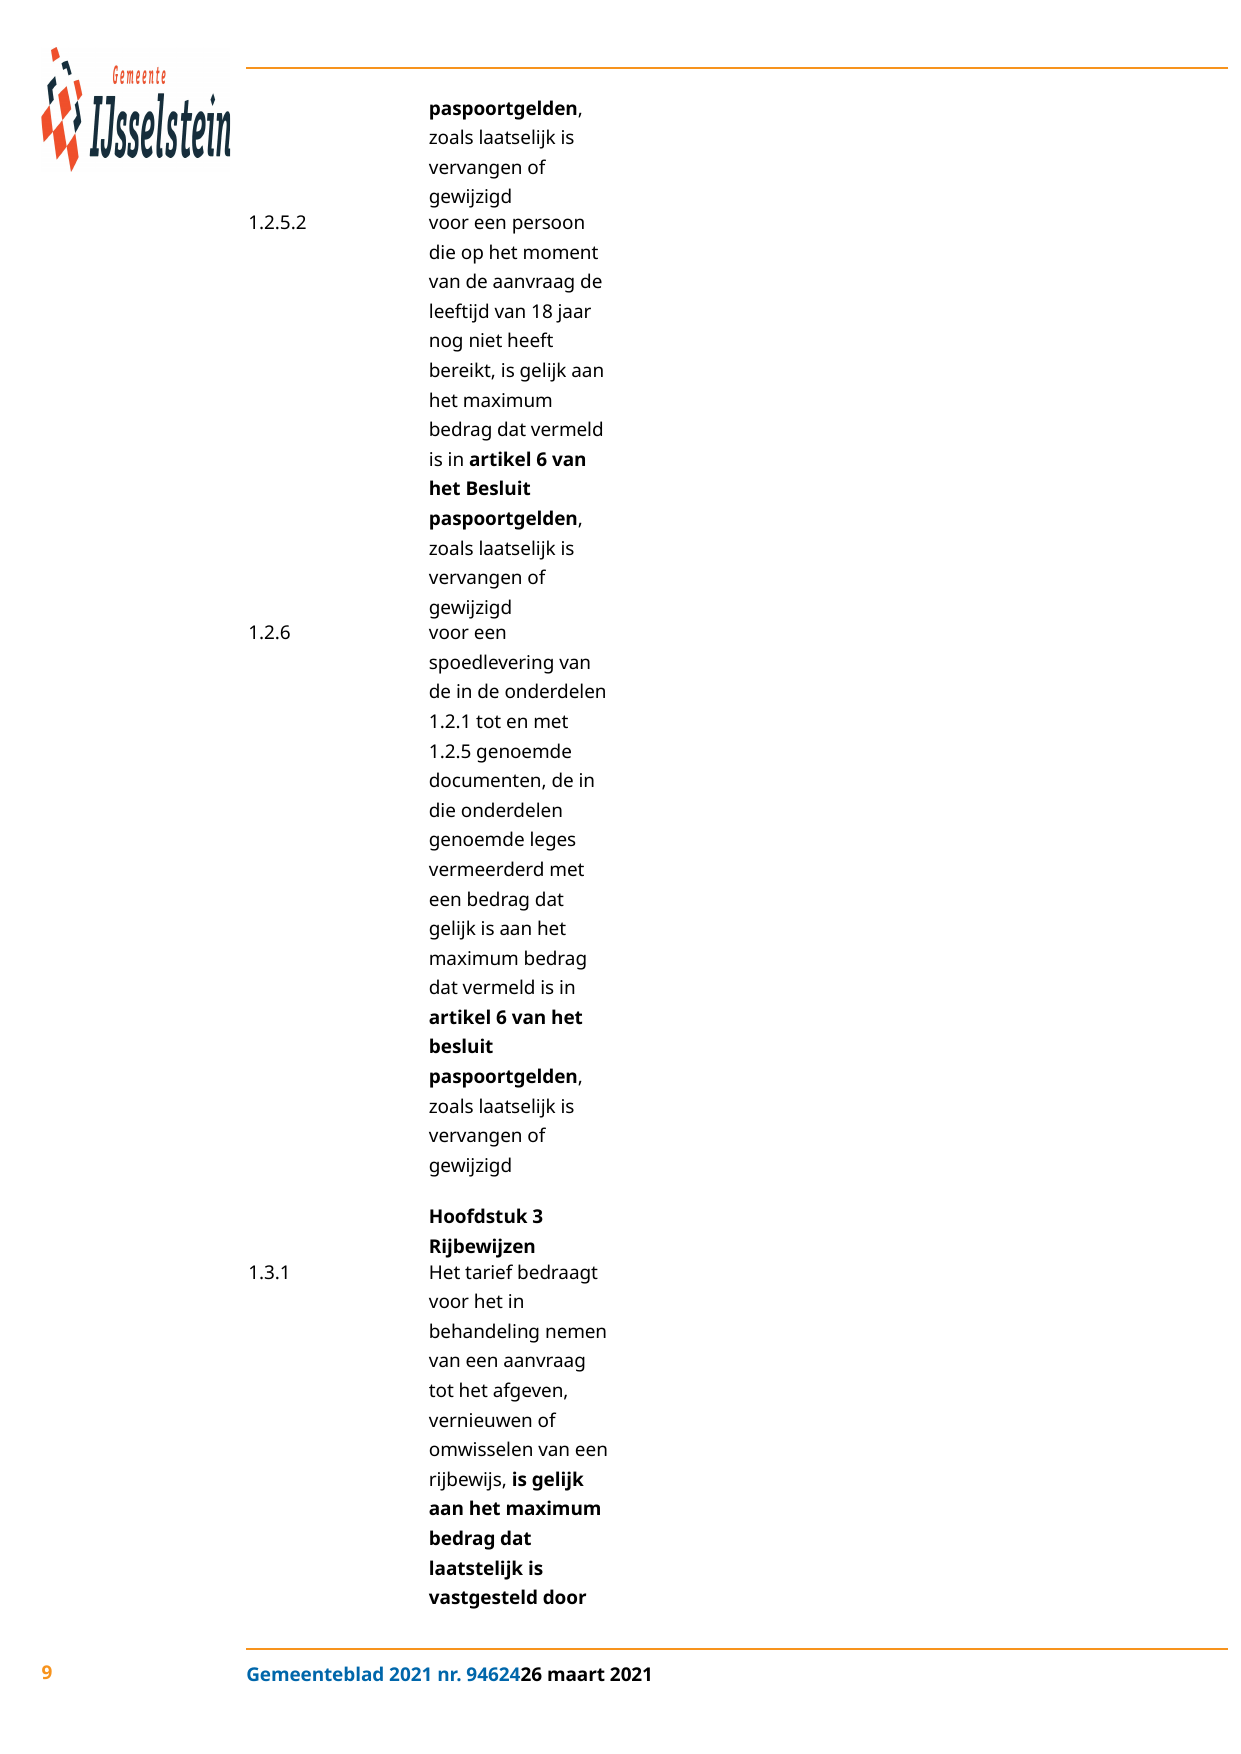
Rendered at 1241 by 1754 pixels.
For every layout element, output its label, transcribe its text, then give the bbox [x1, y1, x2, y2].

table_cell [609, 95, 790, 209]
table_cell 1.2.5.2 [248, 209, 429, 619]
table_cell Hoofdstuk 3 Rijbewijzen [429, 1204, 609, 1259]
table_cell [609, 1259, 790, 1610]
picture [41, 47, 231, 172]
table_cell [429, 1178, 609, 1203]
table_cell paspoortgelden, zoals laatselijk is vervangen of gewijzigd [429, 95, 609, 209]
table_cell [248, 1204, 429, 1259]
table_cell [609, 209, 790, 619]
table_cell Het tarief bedraagt voor het in behandeling nemen van een aanvraag tot het afgeven, vernieuwen of omwisselen van een rijbewijs, is gelijk aan het maximum bedrag dat laatstelijk is vastgesteld door [429, 1259, 609, 1610]
table_cell 1.3.1 [248, 1259, 429, 1610]
table_cell voor een persoon die op het moment van de aanvraag de leeftijd van 18 jaar nog niet heeft bereikt, is gelijk aan het maximum bedrag dat vermeld is in artikel 6 van het Besluit paspoortgelden, zoals laatselijk is vervangen of gewijzigd [429, 209, 609, 619]
table_cell [248, 95, 429, 209]
table_cell [609, 1178, 790, 1203]
table_cell [609, 620, 790, 1178]
table_cell voor een spoedlevering van de in de onderdelen 1.2.1 tot en met 1.2.5 genoemde documenten, de in die onderdelen genoemde leges vermeerderd met een bedrag dat gelijk is aan het maximum bedrag dat vermeld is in artikel 6 van het besluit paspoortgelden, zoals laatselijk is vervangen of gewijzigd [429, 620, 609, 1178]
table_cell [248, 1178, 429, 1203]
table_cell 1.2.6 [248, 620, 429, 1178]
table_cell [609, 1204, 790, 1259]
